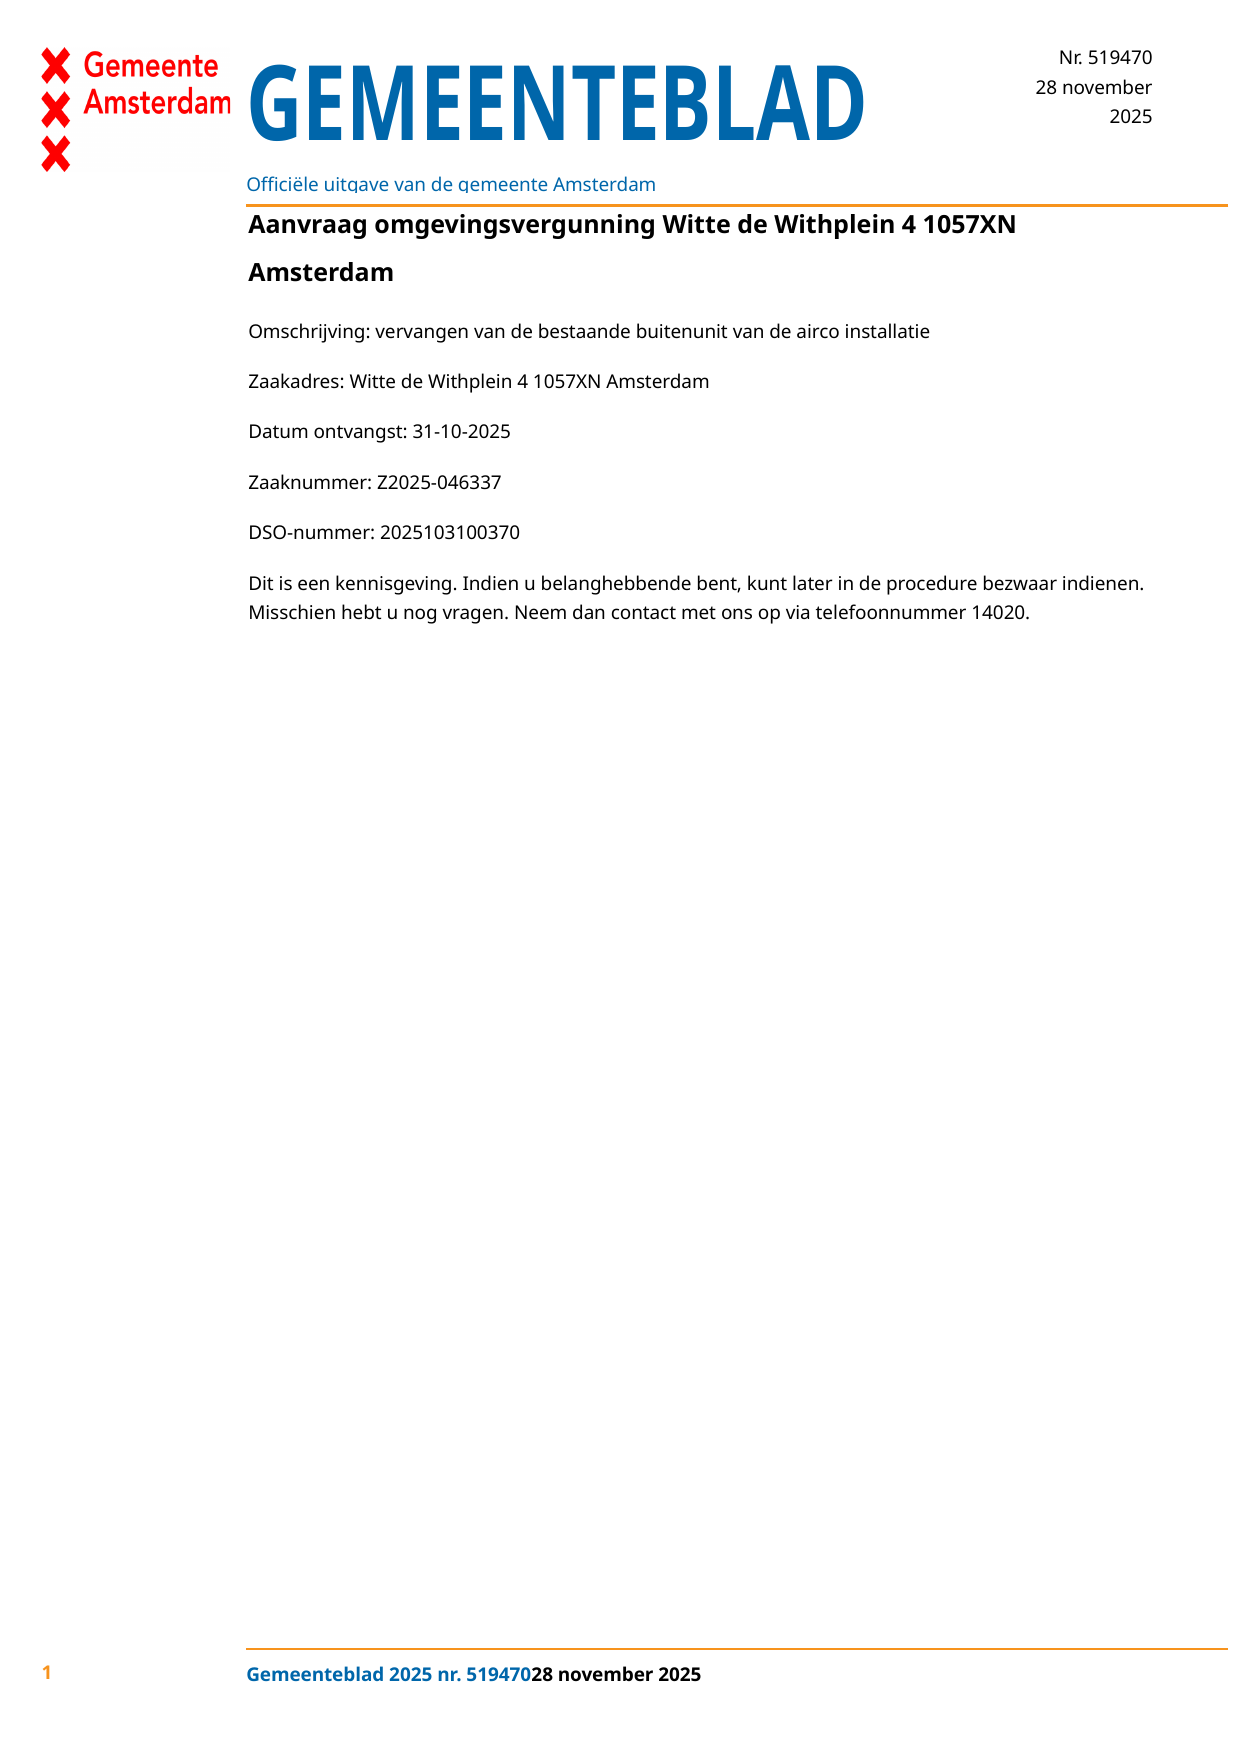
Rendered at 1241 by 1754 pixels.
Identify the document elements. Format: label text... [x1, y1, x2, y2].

text Omschrijving: vervangen van de bestaande buitenunit van de airco installatie [248, 318, 1152, 344]
text Aanvraag omgevingsvergunning Witte de Withplein 4 1057XN Amsterdam [248, 207, 1152, 288]
text Zaaknummer: Z2025-046337 [248, 469, 1152, 495]
text DSO-nummer: 2025103100370 [248, 519, 1152, 545]
text Zaakadres: Witte de Withplein 4 1057XN Amsterdam [248, 368, 1152, 394]
picture [41, 47, 231, 172]
text Datum ontvangst: 31-10-2025 [248, 419, 1152, 444]
text Dit is een kennisgeving. Indien u belanghebbende bent, kunt later in de procedure bezwaar indienen. Misschien hebt u nog vragen. Neem dan contact met ons op via telefoonnummer 14020. [248, 570, 1152, 625]
